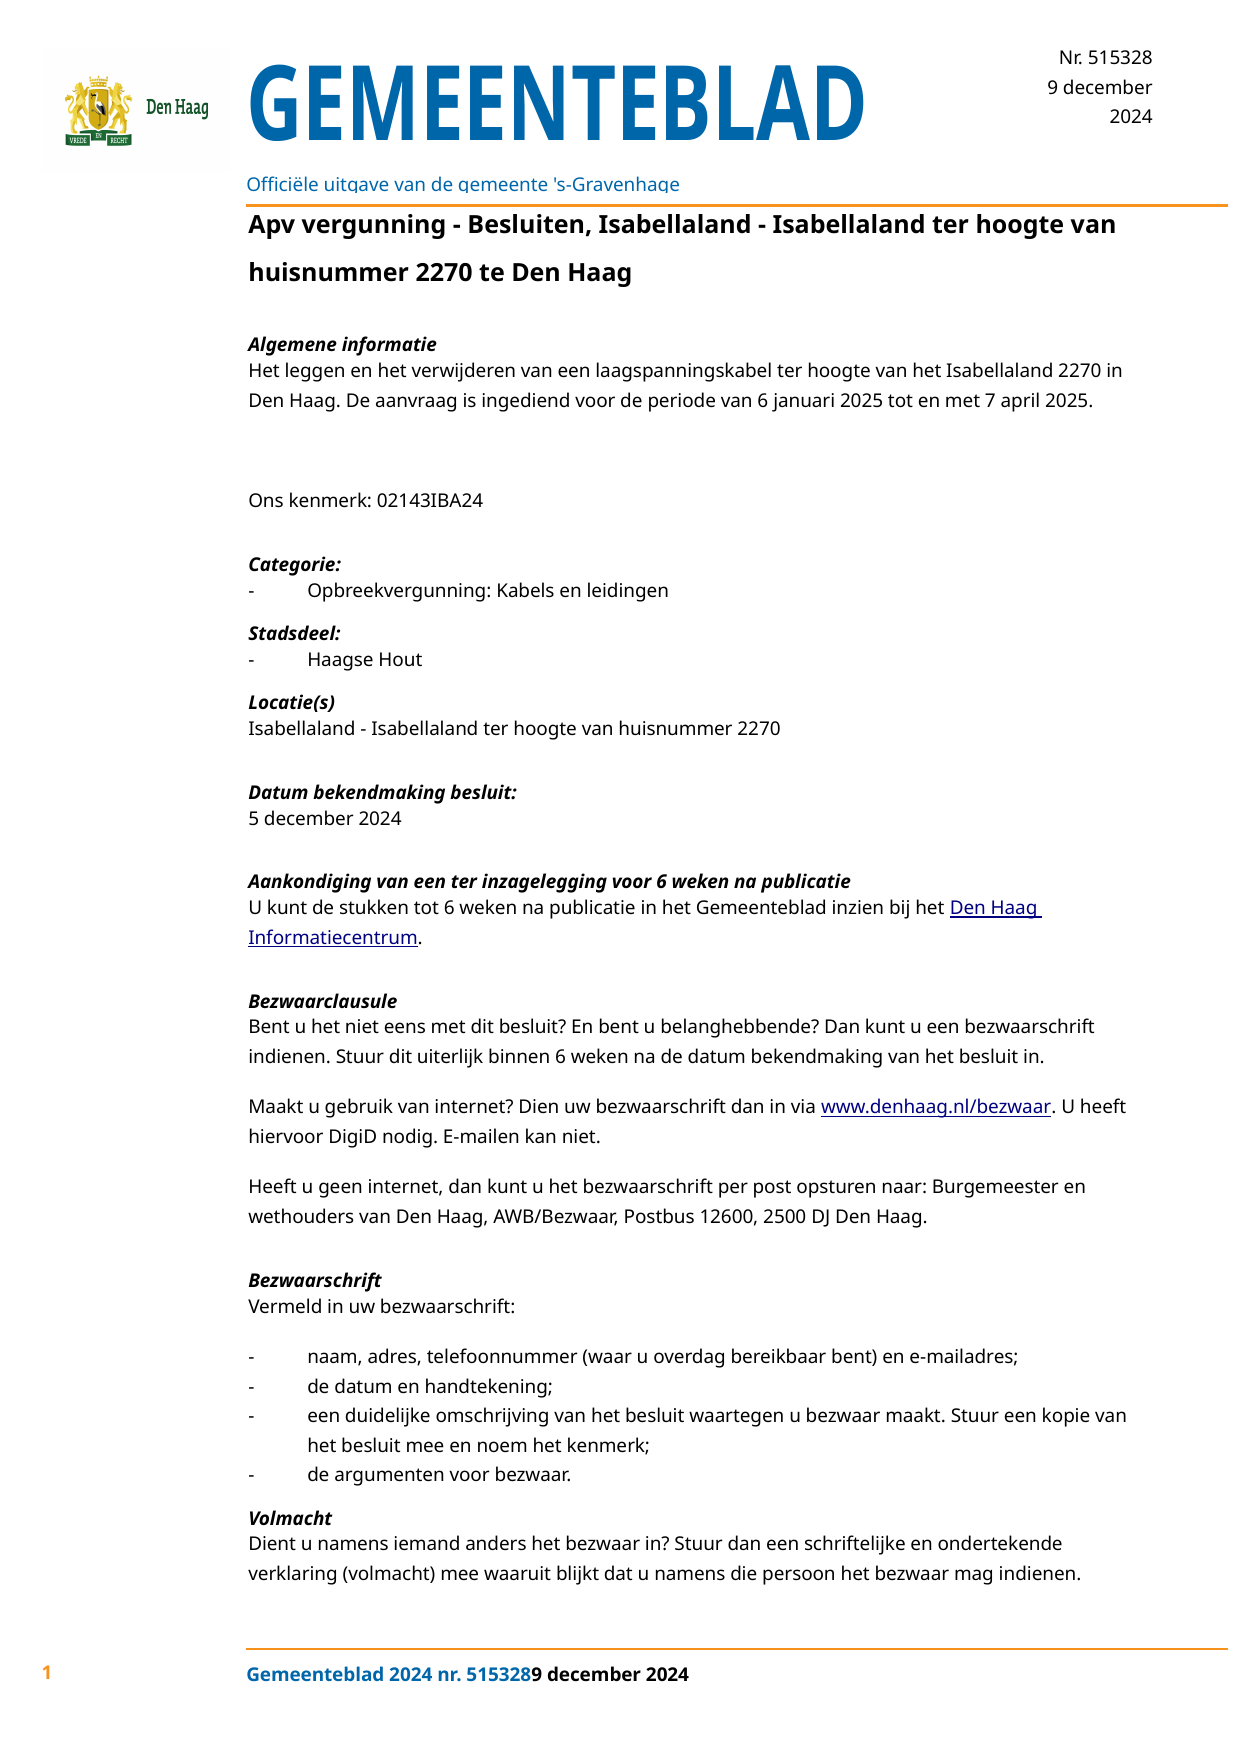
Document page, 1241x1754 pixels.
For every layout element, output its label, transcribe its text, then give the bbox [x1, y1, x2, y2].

text Isabellaland - Isabellaland ter hoogte van huisnummer 2270 [248, 715, 1152, 741]
picture [41, 47, 231, 172]
text Heeft u geen internet, dan kunt u het bezwaarschrift per post opsturen naar: Burgemeester en wethouders van Den Haag, AWB/Bezwaar, Postbus 12600, 2500 DJ Den Haag. [248, 1174, 1152, 1229]
list naam, adres, telefoonnummer (waar u overdag bereikbaar bent) en e-mailadres; [248, 1343, 1152, 1369]
text Dient u namens iemand anders het bezwaar in? Stuur dan een schriftelijke en ondertekende verklaring (volmacht) mee waaruit blijkt dat u namens die persoon het bezwaar mag indienen. [248, 1531, 1152, 1586]
text Vermeld in uw bezwaarschrift: [248, 1293, 1152, 1319]
list een duidelijke omschrijving van het besluit waartegen u bezwaar maakt. Stuur een kopie van het besluit mee en noem het kenmerk; [248, 1402, 1152, 1458]
text Ons kenmerk: 02143IBA24 [248, 488, 1152, 513]
list de argumenten voor bezwaar. [248, 1462, 1152, 1487]
list de datum en handtekening; [248, 1373, 1152, 1399]
text Locatie(s) [248, 689, 1152, 715]
list Haagse Hout [248, 646, 1152, 672]
list Opbreekvergunning: Kabels en leidingen [248, 577, 1152, 603]
text 5 december 2024 [248, 805, 1152, 830]
text Maakt u gebruik van internet? Dien uw bezwaarschrift dan in via www.denhaag.nl/bezwaar. U heeft hiervoor DigiD nodig. E-mailen kan niet. [248, 1094, 1152, 1149]
text Bent u het niet eens met dit besluit? En bent u belanghebbende? Dan kunt u een bezwaarschrift indienen. Stuur dit uiterlijk binnen 6 weken na de datum bekendmaking van het besluit in. [248, 1014, 1152, 1069]
text Volmacht [248, 1505, 1152, 1531]
text U kunt de stukken tot 6 weken na publicatie in het Gemeenteblad inzien bij het Den Haag Informatiecentrum. [248, 894, 1152, 950]
text Stadsdeel: [248, 620, 1152, 646]
text Bezwaarschrift [248, 1267, 1152, 1293]
text Het leggen en het verwijderen van een laagspanningskabel ter hoogte van het Isabellaland 2270 in Den Haag. De aanvraag is ingediend voor de periode van 6 januari 2025 tot en met 7 april 2025. [248, 357, 1152, 412]
text Apv vergunning - Besluiten, Isabellaland - Isabellaland ter hoogte van huisnummer 2270 te Den Haag [248, 207, 1152, 288]
text Datum bekendmaking besluit: [248, 779, 1152, 805]
text Aankondiging van een ter inzagelegging voor 6 weken na publicatie [248, 869, 1152, 894]
text Algemene informatie [248, 331, 1152, 357]
text Bezwaarclausule [248, 988, 1152, 1014]
text Categorie: [248, 552, 1152, 577]
